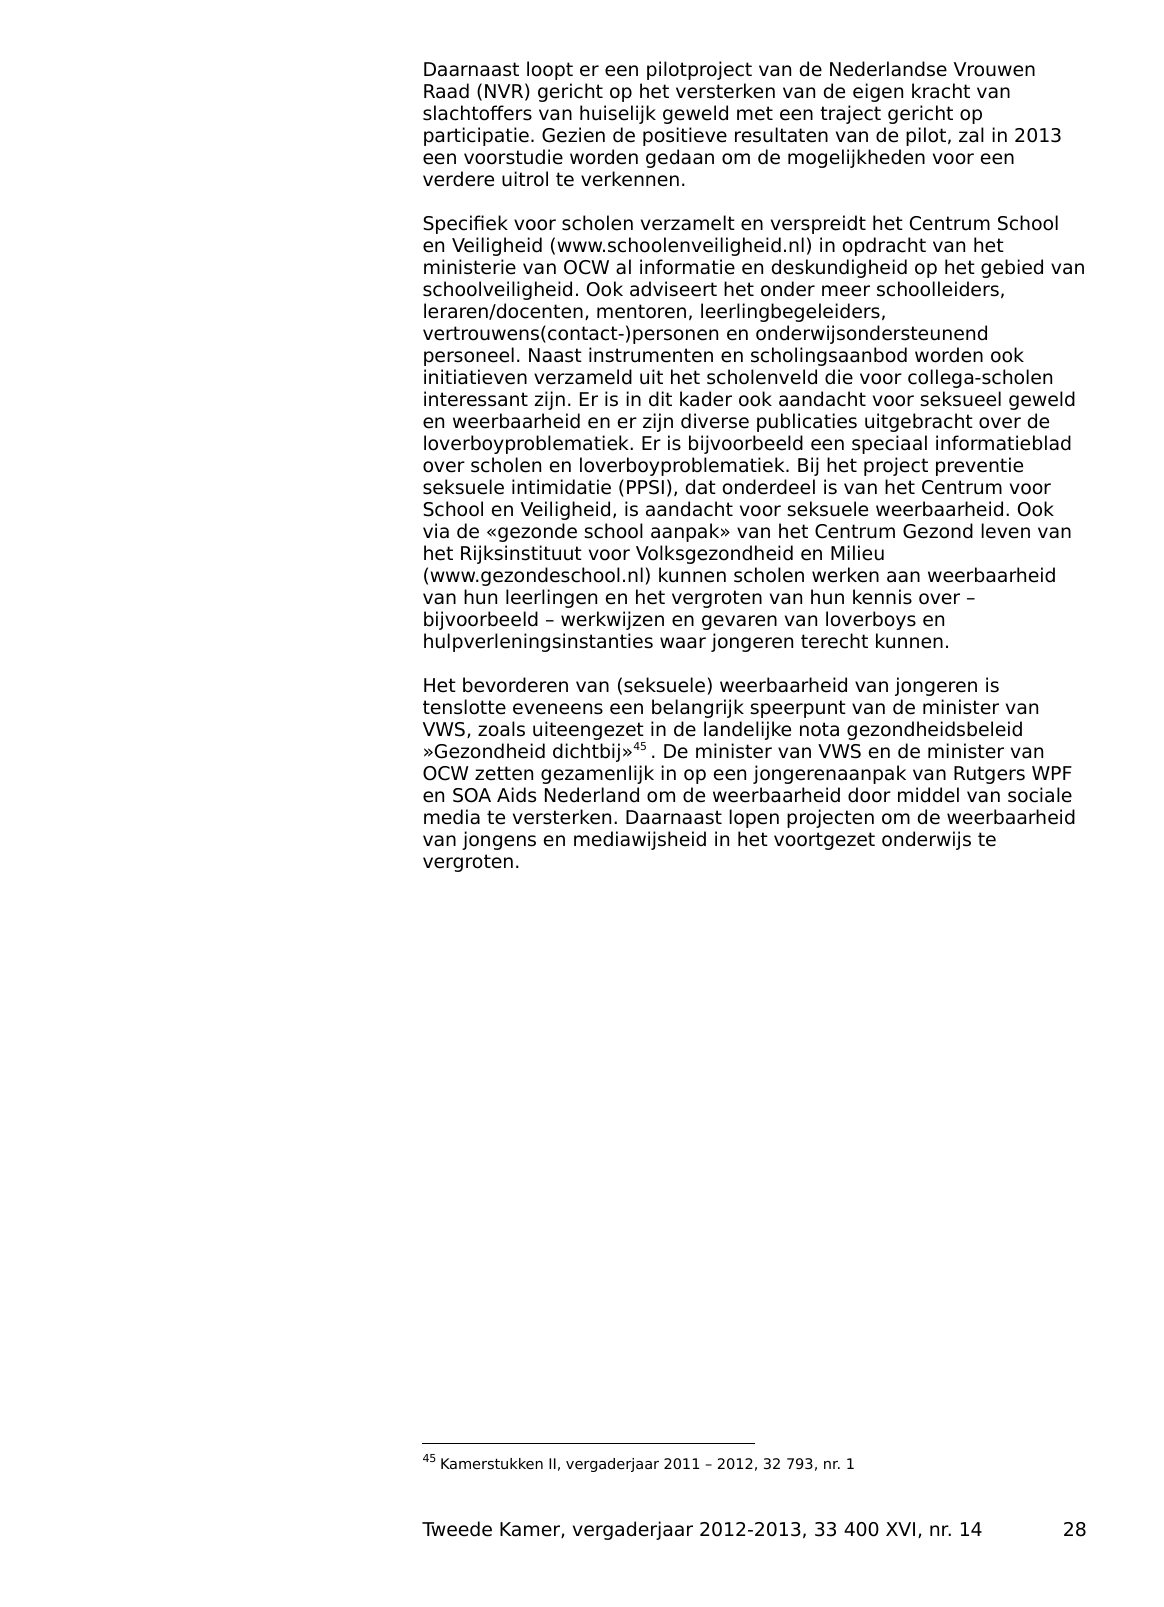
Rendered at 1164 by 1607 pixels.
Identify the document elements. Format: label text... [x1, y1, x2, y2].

text Kamerstukken II, vergaderjaar 2011 – 2012, 32 793, nr. 1 [422, 1452, 1087, 1474]
text Daarnaast loopt er een pilotproject van de Nederlandse Vrouwen Raad (NVR) gericht op het versterken van de eigen kracht van slachtoffers van huiselijk geweld met een traject gericht op participatie. Gezien de positieve resultaten van de pilot, zal in 2013 een voorstudie worden gedaan om de mogelijkheden voor een verdere uitrol te verkennen. [422, 59, 1087, 191]
text Specifiek voor scholen verzamelt en verspreidt het Centrum School en Veiligheid (www.schoolenveiligheid.nl) in opdracht van het ministerie van OCW al informatie en deskundigheid op het gebied van schoolveiligheid. Ook adviseert het onder meer schoolleiders, leraren/docenten, mentoren, leerlingbegeleiders, vertrouwens(contact-)personen en onderwijsondersteunend personeel. Naast instrumenten en scholingsaanbod worden ook initiatieven verzameld uit het scholenveld die voor collega-scholen interessant zijn. Er is in dit kader ook aandacht voor seksueel geweld en weerbaarheid en er zijn diverse publicaties uitgebracht over de loverboyproblematiek. Er is bijvoorbeeld een speciaal informatieblad over scholen en loverboyproblematiek. Bij het project preventie seksuele intimidatie (PPSI), dat onderdeel is van het Centrum voor School en Veiligheid, is aandacht voor seksuele weerbaarheid. Ook via de «gezonde school aanpak» van het Centrum Gezond leven van het Rijksinstituut voor Volksgezondheid en Milieu (www.gezondeschool.nl) kunnen scholen werken aan weerbaarheid van hun leerlingen en het vergroten van hun kennis over – bijvoorbeeld – werkwijzen en gevaren van loverboys en hulpverleningsinstanties waar jongeren terecht kunnen. [422, 213, 1087, 653]
text Het bevorderen van (seksuele) weerbaarheid van jongeren is tenslotte eveneens een belangrijk speerpunt van de minister van VWS, zoals uiteengezet in de landelijke nota gezondheidsbeleid »Gezondheid dichtbij». De minister van VWS en de minister van OCW zetten gezamenlijk in op een jongerenaanpak van Rutgers WPF en SOA Aids Nederland om de weerbaarheid door middel van sociale media te versterken. Daarnaast lopen projecten om de weerbaarheid van jongens en mediawijsheid in het voortgezet onderwijs te vergroten. [422, 675, 1087, 873]
